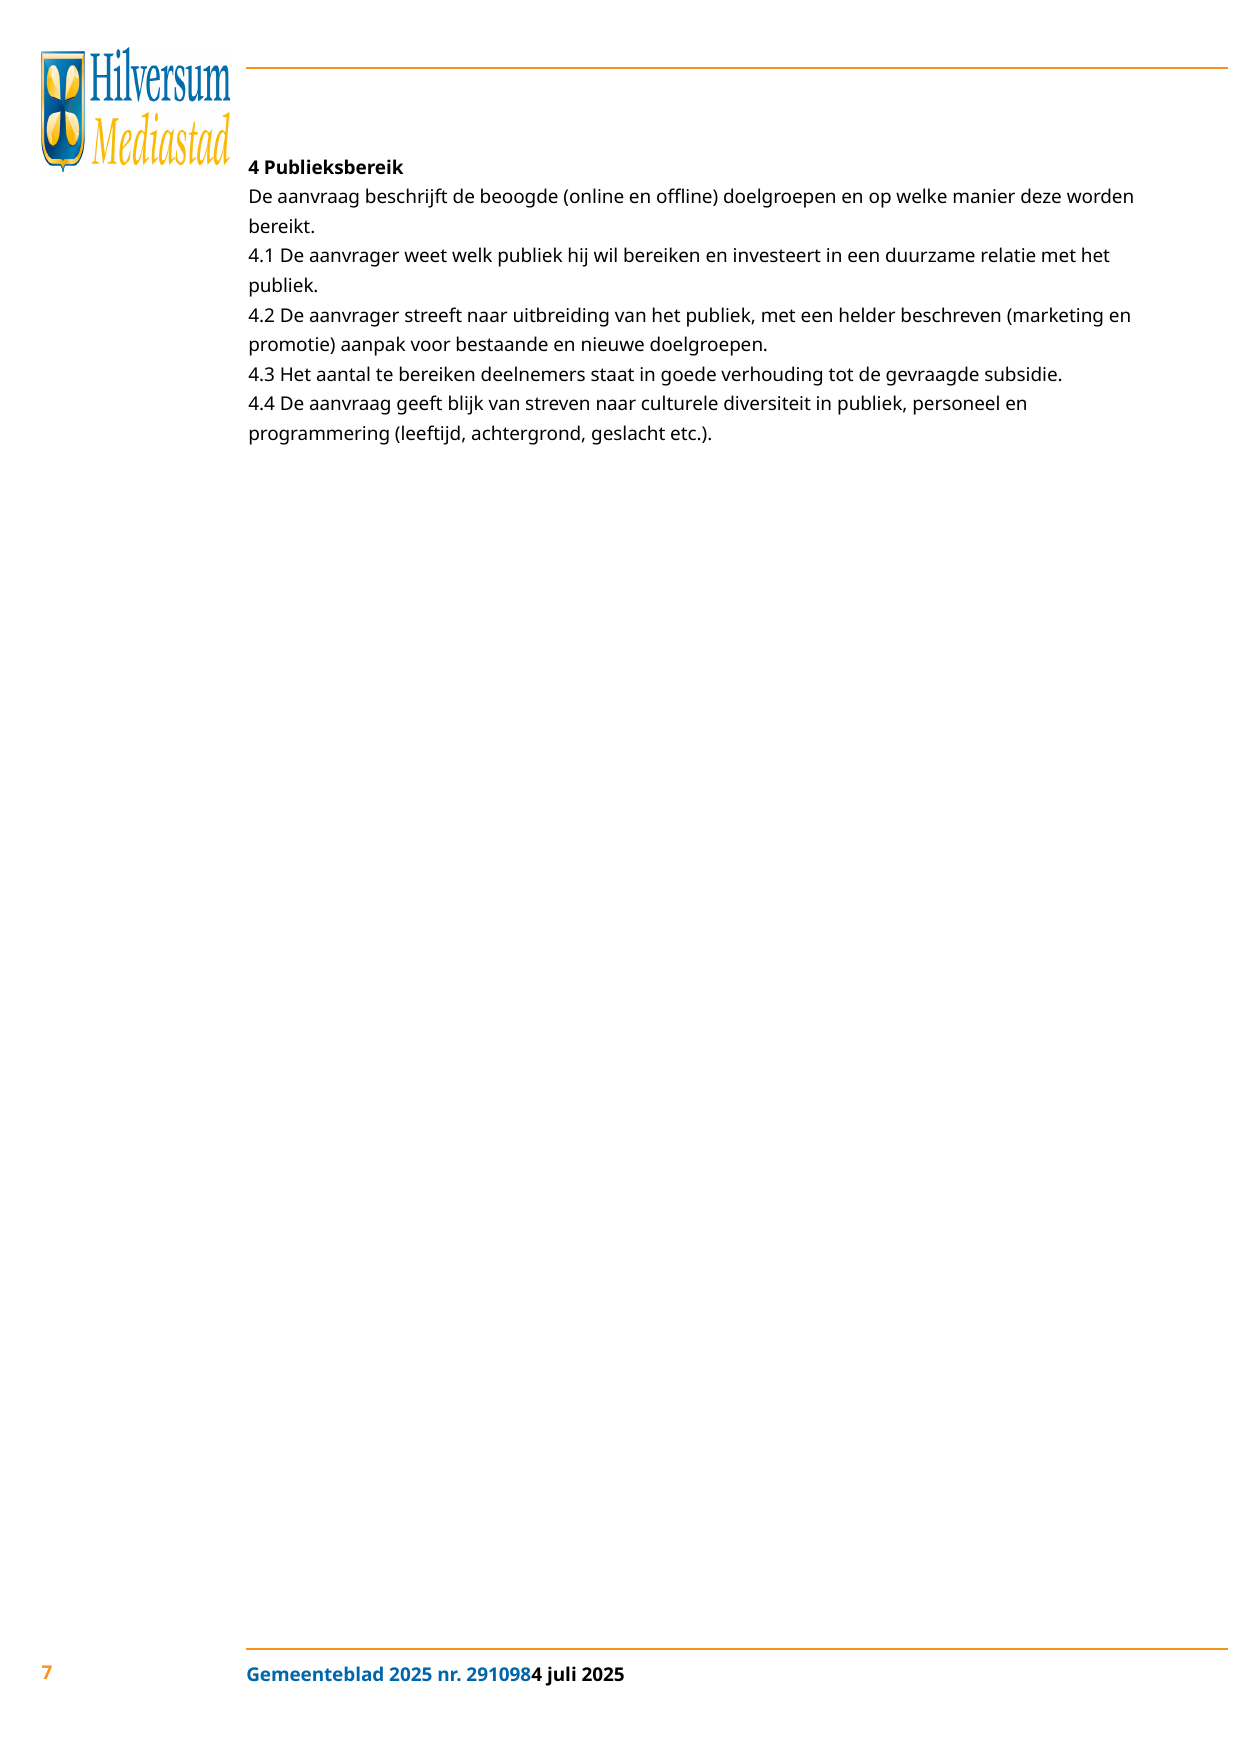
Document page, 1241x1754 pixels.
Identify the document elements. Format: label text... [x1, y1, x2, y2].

text 4.4 De aanvraag geeft blijk van streven naar culturele diversiteit in publiek, personeel en [248, 391, 1152, 416]
text programmering (leeftijd, achtergrond, geslacht etc.). [248, 420, 1152, 446]
text 4.2 De aanvrager streeft naar uitbreiding van het publiek, met een helder beschreven (marketing en promotie) aanpak voor bestaande en nieuwe doelgroepen. [248, 302, 1152, 357]
text 4 Publieksbereik [248, 154, 1152, 180]
text De aanvraag beschrijft de beoogde (online en offline) doelgroepen en op welke manier deze worden bereikt. [248, 183, 1152, 239]
text 4.1 De aanvrager weet welk publiek hij wil bereiken en investeert in een duurzame relatie met het publiek. [248, 243, 1152, 298]
picture [41, 47, 231, 172]
text 4.3 Het aantal te bereiken deelnemers staat in goede verhouding tot de gevraagde subsidie. [248, 361, 1152, 387]
